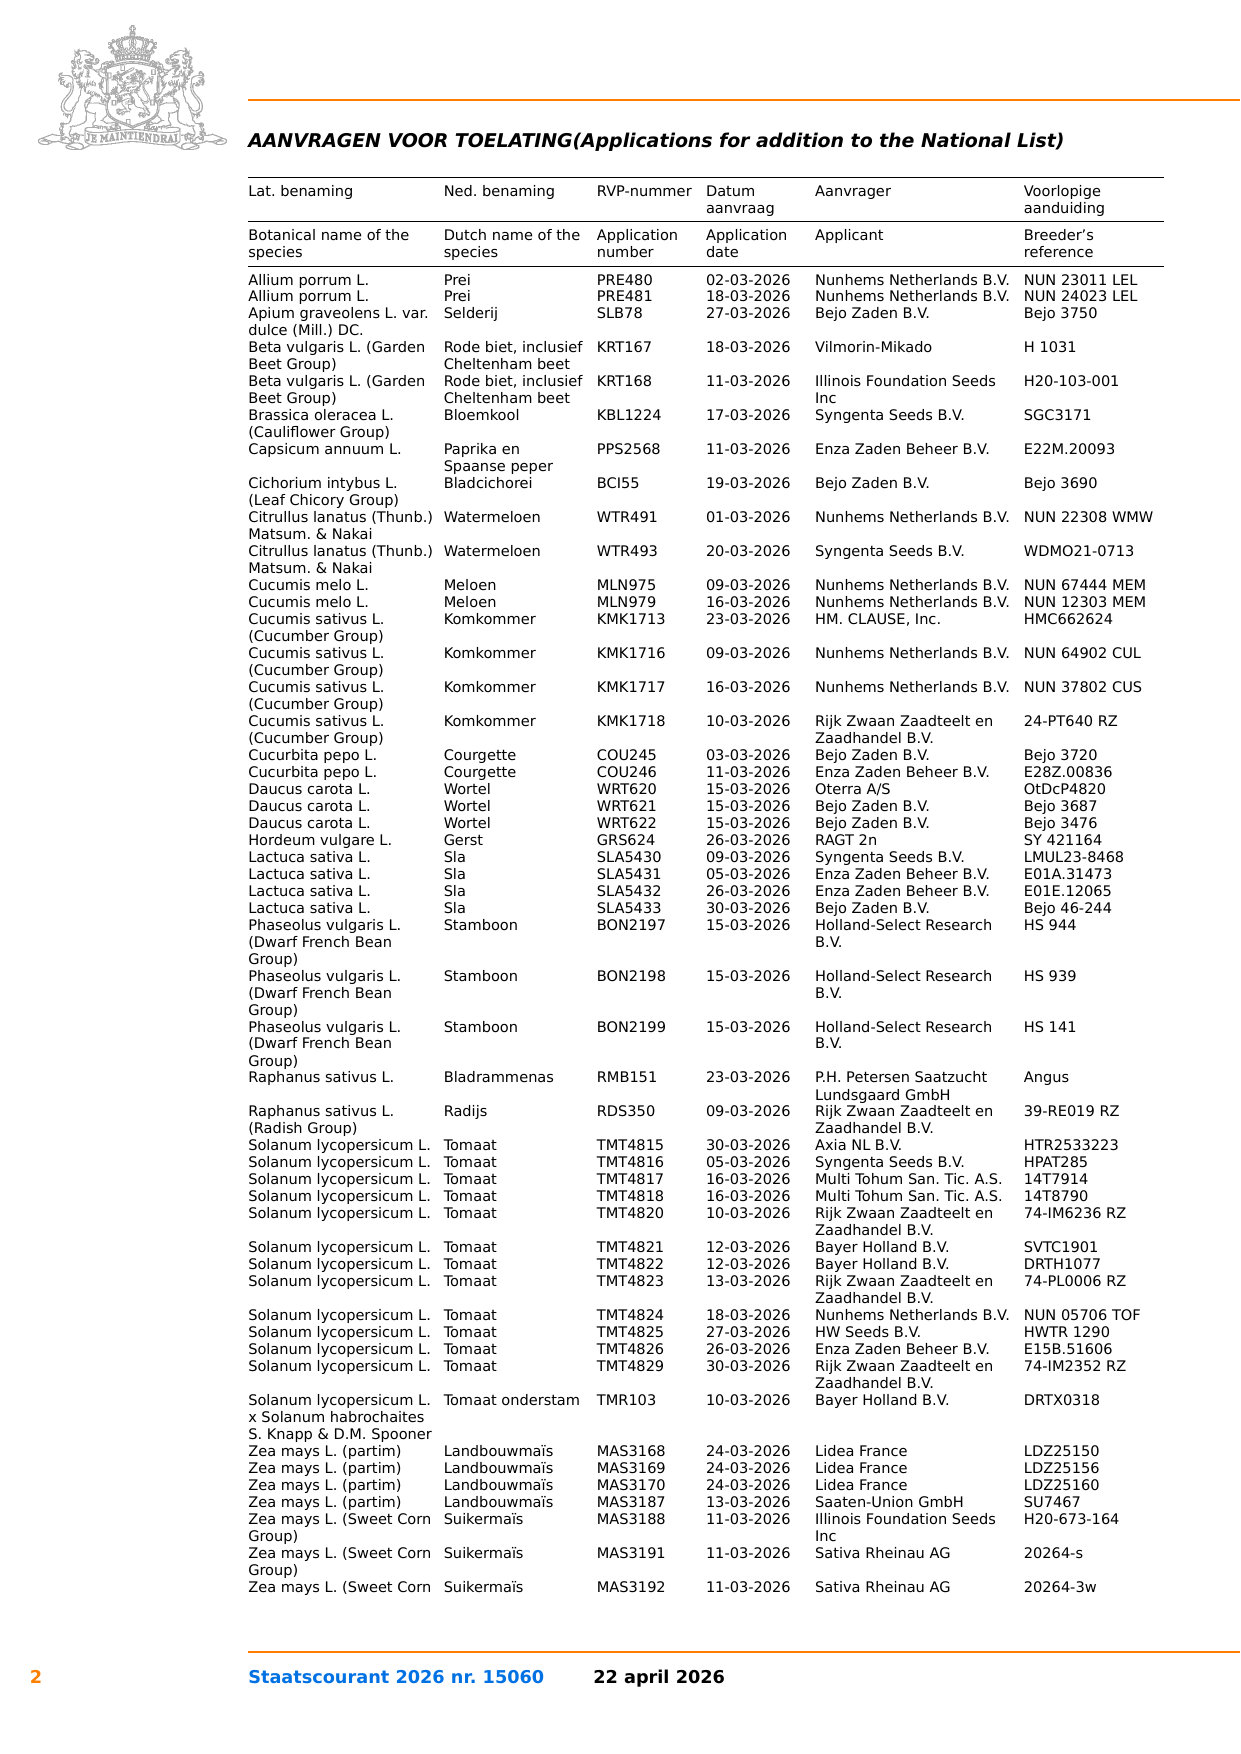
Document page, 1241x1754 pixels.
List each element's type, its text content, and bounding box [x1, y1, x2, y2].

table_cell Zea mays L. (partim) [248, 1477, 438, 1494]
table_cell Landbouwmaïs [438, 1460, 591, 1477]
table_cell LMUL23-8468 [1018, 849, 1163, 866]
table_cell Solanum lycopersicum L. x Solanum habrochaites S. Knapp & D.M. Spooner [248, 1392, 438, 1443]
table_cell Tomaat [438, 1256, 591, 1273]
table_cell 18-03-2026 [700, 339, 809, 373]
table_cell Sla [438, 866, 591, 883]
table_cell Dutch name of the species [438, 222, 591, 266]
table_cell Komkommer [438, 679, 591, 713]
table_cell HPAT285 [1018, 1154, 1163, 1171]
table_cell Phaseolus vulgaris L. (Dwarf French Bean Group) [248, 1019, 438, 1069]
table_cell MAS3170 [591, 1477, 700, 1494]
table_cell 74-IM2352 RZ [1018, 1358, 1163, 1392]
table_cell KMK1717 [591, 679, 700, 713]
table_cell Lidea France [809, 1443, 1018, 1460]
table_cell TMR103 [591, 1392, 700, 1443]
table_cell Lidea France [809, 1477, 1018, 1494]
table_cell Watermeloen [438, 509, 591, 543]
table_cell TMT4822 [591, 1256, 700, 1273]
table_cell MAS3192 [591, 1579, 700, 1596]
table_cell NUN 05706 TOF [1018, 1307, 1163, 1324]
table_cell 15-03-2026 [700, 917, 809, 967]
table_cell Bloemkool [438, 407, 591, 441]
table_cell Syngenta Seeds B.V. [809, 407, 1018, 441]
table_cell WTR493 [591, 543, 700, 577]
table_cell Suikermaïs [438, 1511, 591, 1545]
table_header Datum aanvraag [700, 178, 809, 221]
table_cell 12-03-2026 [700, 1256, 809, 1273]
table_cell Solanum lycopersicum L. [248, 1358, 438, 1392]
table_cell Enza Zaden Beheer B.V. [809, 764, 1018, 781]
table_header Voorlopige aanduiding [1018, 178, 1163, 221]
table_cell TMT4821 [591, 1239, 700, 1256]
table_cell Raphanus sativus L. (Radish Group) [248, 1103, 438, 1137]
table_cell NUN 64902 CUL [1018, 645, 1163, 679]
table_cell Rode biet, inclusief Cheltenham beet [438, 373, 591, 407]
table_cell HW Seeds B.V. [809, 1324, 1018, 1341]
table_cell TMT4829 [591, 1358, 700, 1392]
table_cell 17-03-2026 [700, 407, 809, 441]
table_cell Suikermaïs [438, 1579, 591, 1596]
table_cell Sativa Rheinau AG [809, 1579, 1018, 1596]
table_cell HS 141 [1018, 1019, 1163, 1069]
table_cell Zea mays L. (Sweet Corn Group) [248, 1511, 438, 1545]
table_cell NUN 12303 MEM [1018, 594, 1163, 611]
table_cell Cucurbita pepo L. [248, 747, 438, 764]
table_cell Bejo 3720 [1018, 747, 1163, 764]
table_cell 11-03-2026 [700, 373, 809, 407]
table_cell KRT167 [591, 339, 700, 373]
table_cell Sla [438, 883, 591, 899]
table_cell Axia NL B.V. [809, 1137, 1018, 1154]
table_cell Prei [438, 267, 591, 288]
table_cell 11-03-2026 [700, 764, 809, 781]
table_cell Selderij [438, 305, 591, 339]
table_cell KRT168 [591, 373, 700, 407]
table_cell 74-IM6236 RZ [1018, 1205, 1163, 1239]
table_cell Multi Tohum San. Tic. A.S. [809, 1188, 1018, 1205]
table_cell Holland-Select Research B.V. [809, 917, 1018, 967]
table_cell 15-03-2026 [700, 798, 809, 815]
table_cell TMT4825 [591, 1324, 700, 1341]
table_cell Cichorium intybus L. (Leaf Chicory Group) [248, 475, 438, 509]
table_header Aanvrager [809, 178, 1018, 221]
table_cell Solanum lycopersicum L. [248, 1239, 438, 1256]
table_cell KMK1718 [591, 713, 700, 747]
table_cell Landbouwmaïs [438, 1494, 591, 1511]
table_cell WRT621 [591, 798, 700, 815]
table_cell 20264-s [1018, 1545, 1163, 1579]
table_cell Solanum lycopersicum L. [248, 1256, 438, 1273]
table_cell Breeder’s reference [1018, 222, 1163, 266]
table_cell H20-673-164 [1018, 1511, 1163, 1545]
table_cell 74-PL0006 RZ [1018, 1273, 1163, 1307]
table_cell Applicant [809, 222, 1018, 266]
table_cell Bayer Holland B.V. [809, 1239, 1018, 1256]
table_cell MAS3191 [591, 1545, 700, 1579]
table_cell Zea mays L. (Sweet Corn [248, 1579, 438, 1596]
table_cell Tomaat [438, 1154, 591, 1171]
table_cell Brassica oleracea L. (Cauliflower Group) [248, 407, 438, 441]
table_cell Capsicum annuum L. [248, 441, 438, 475]
table_cell Bejo 3687 [1018, 798, 1163, 815]
table_cell Bayer Holland B.V. [809, 1392, 1018, 1443]
table_cell Meloen [438, 577, 591, 594]
table_cell 19-03-2026 [700, 475, 809, 509]
table_cell 27-03-2026 [700, 305, 809, 339]
table_cell 30-03-2026 [700, 1358, 809, 1392]
table_cell Vilmorin-Mikado [809, 339, 1018, 373]
table_cell Allium porrum L. [248, 288, 438, 305]
table_cell E28Z.00836 [1018, 764, 1163, 781]
table_cell Solanum lycopersicum L. [248, 1324, 438, 1341]
table_cell BON2199 [591, 1019, 700, 1069]
table_cell E15B.51606 [1018, 1341, 1163, 1358]
picture [38, 25, 227, 150]
table_cell Bejo 3476 [1018, 815, 1163, 832]
table_cell Tomaat [438, 1273, 591, 1307]
table_cell MAS3187 [591, 1494, 700, 1511]
table_cell Enza Zaden Beheer B.V. [809, 883, 1018, 899]
table_cell HWTR 1290 [1018, 1324, 1163, 1341]
table_cell LDZ25150 [1018, 1443, 1163, 1460]
table_cell 13-03-2026 [700, 1494, 809, 1511]
table_cell Meloen [438, 594, 591, 611]
table_cell 01-03-2026 [700, 509, 809, 543]
table_cell Application date [700, 222, 809, 266]
table_cell Bejo 3690 [1018, 475, 1163, 509]
table_cell SU7467 [1018, 1494, 1163, 1511]
table_cell Tomaat [438, 1137, 591, 1154]
table_cell Angus [1018, 1069, 1163, 1103]
table_cell Lactuca sativa L. [248, 883, 438, 899]
table_cell 27-03-2026 [700, 1324, 809, 1341]
table_cell 24-03-2026 [700, 1477, 809, 1494]
table_cell HM. CLAUSE, Inc. [809, 611, 1018, 645]
table_cell Zea mays L. (partim) [248, 1460, 438, 1477]
table_cell Syngenta Seeds B.V. [809, 543, 1018, 577]
table_cell Suikermaïs [438, 1545, 591, 1579]
table_cell Radijs [438, 1103, 591, 1137]
table_cell Lactuca sativa L. [248, 849, 438, 866]
table_cell 26-03-2026 [700, 883, 809, 899]
table_cell Courgette [438, 764, 591, 781]
table_cell KMK1716 [591, 645, 700, 679]
table_cell Tomaat [438, 1307, 591, 1324]
table_cell Daucus carota L. [248, 798, 438, 815]
table_cell H 1031 [1018, 339, 1163, 373]
table_cell H20-103-001 [1018, 373, 1163, 407]
table_cell Prei [438, 288, 591, 305]
table_cell TMT4815 [591, 1137, 700, 1154]
table_cell 30-03-2026 [700, 900, 809, 917]
table_cell Solanum lycopersicum L. [248, 1188, 438, 1205]
table_cell Phaseolus vulgaris L. (Dwarf French Bean Group) [248, 968, 438, 1018]
table_cell Sla [438, 849, 591, 866]
table_cell TMT4816 [591, 1154, 700, 1171]
table_cell Beta vulgaris L. (Garden Beet Group) [248, 339, 438, 373]
table_cell Citrullus lanatus (Thunb.) Matsum. & Nakai [248, 543, 438, 577]
table_cell OtDcP4820 [1018, 781, 1163, 798]
table_cell 16-03-2026 [700, 1188, 809, 1205]
table_cell DRTH1077 [1018, 1256, 1163, 1273]
table_cell 09-03-2026 [700, 849, 809, 866]
table_cell 10-03-2026 [700, 713, 809, 747]
table_cell Landbouwmaïs [438, 1443, 591, 1460]
table_cell Bejo Zaden B.V. [809, 798, 1018, 815]
table_cell MAS3188 [591, 1511, 700, 1545]
table_header RVP-nummer [591, 178, 700, 221]
table_cell Stamboon [438, 917, 591, 967]
table_cell Zea mays L. (Sweet Corn Group) [248, 1545, 438, 1579]
table_cell Allium porrum L. [248, 267, 438, 288]
table_cell Rijk Zwaan Zaadteelt en Zaadhandel B.V. [809, 713, 1018, 747]
table_cell Illinois Foundation Seeds Inc [809, 373, 1018, 407]
table_cell 02-03-2026 [700, 267, 809, 288]
table_cell 15-03-2026 [700, 815, 809, 832]
table_cell 12-03-2026 [700, 1239, 809, 1256]
table_cell Sativa Rheinau AG [809, 1545, 1018, 1579]
table_cell 11-03-2026 [700, 1545, 809, 1579]
table_cell 11-03-2026 [700, 1511, 809, 1545]
table_cell Bladcichorei [438, 475, 591, 509]
table_cell Solanum lycopersicum L. [248, 1154, 438, 1171]
table_cell 09-03-2026 [700, 1103, 809, 1137]
table_cell 20264-3w [1018, 1579, 1163, 1596]
table_cell Daucus carota L. [248, 815, 438, 832]
table_cell Syngenta Seeds B.V. [809, 849, 1018, 866]
table_cell Zea mays L. (partim) [248, 1494, 438, 1511]
table_cell BON2197 [591, 917, 700, 967]
table_cell HS 944 [1018, 917, 1163, 967]
table_cell KMK1713 [591, 611, 700, 645]
table_cell Syngenta Seeds B.V. [809, 1154, 1018, 1171]
table_cell SLB78 [591, 305, 700, 339]
table_cell Nunhems Netherlands B.V. [809, 645, 1018, 679]
table_cell TMT4824 [591, 1307, 700, 1324]
table_cell Bejo Zaden B.V. [809, 747, 1018, 764]
table_cell Solanum lycopersicum L. [248, 1171, 438, 1188]
table_cell Nunhems Netherlands B.V. [809, 267, 1018, 288]
table_cell Watermeloen [438, 543, 591, 577]
table_cell COU246 [591, 764, 700, 781]
table_cell PRE481 [591, 288, 700, 305]
table_cell SLA5433 [591, 900, 700, 917]
table_cell 18-03-2026 [700, 288, 809, 305]
table_cell Enza Zaden Beheer B.V. [809, 441, 1018, 475]
table_cell Solanum lycopersicum L. [248, 1307, 438, 1324]
table_cell PRE480 [591, 267, 700, 288]
table_cell 23-03-2026 [700, 1069, 809, 1103]
table_cell Rijk Zwaan Zaadteelt en Zaadhandel B.V. [809, 1273, 1018, 1307]
table_cell 18-03-2026 [700, 1307, 809, 1324]
table_cell Lactuca sativa L. [248, 900, 438, 917]
table_cell Citrullus lanatus (Thunb.) Matsum. & Nakai [248, 509, 438, 543]
table_cell Oterra A/S [809, 781, 1018, 798]
table_cell Cucumis melo L. [248, 594, 438, 611]
table_cell Lactuca sativa L. [248, 866, 438, 883]
table_cell 13-03-2026 [700, 1273, 809, 1307]
table_cell Bayer Holland B.V. [809, 1256, 1018, 1273]
table_cell LDZ25156 [1018, 1460, 1163, 1477]
table_cell WRT622 [591, 815, 700, 832]
table_cell HS 939 [1018, 968, 1163, 1018]
table_cell Enza Zaden Beheer B.V. [809, 1341, 1018, 1358]
table_cell Nunhems Netherlands B.V. [809, 577, 1018, 594]
table_cell Komkommer [438, 713, 591, 747]
table_cell Komkommer [438, 645, 591, 679]
table_cell NUN 37802 CUS [1018, 679, 1163, 713]
table_cell 10-03-2026 [700, 1205, 809, 1239]
table_cell Bladrammenas [438, 1069, 591, 1103]
table_cell MLN975 [591, 577, 700, 594]
table_cell RDS350 [591, 1103, 700, 1137]
table_cell SLA5431 [591, 866, 700, 883]
table_cell 15-03-2026 [700, 781, 809, 798]
table_cell 09-03-2026 [700, 645, 809, 679]
table_cell Tomaat [438, 1171, 591, 1188]
table_cell NUN 24023 LEL [1018, 288, 1163, 305]
table_cell RAGT 2n [809, 832, 1018, 849]
table_cell SVTC1901 [1018, 1239, 1163, 1256]
table_cell Komkommer [438, 611, 591, 645]
table_cell 05-03-2026 [700, 866, 809, 883]
table_cell 24-03-2026 [700, 1460, 809, 1477]
table_cell Tomaat onderstam [438, 1392, 591, 1443]
table_cell Tomaat [438, 1324, 591, 1341]
table_cell Solanum lycopersicum L. [248, 1205, 438, 1239]
table_cell Cucumis sativus L. (Cucumber Group) [248, 713, 438, 747]
table_cell HTR2533223 [1018, 1137, 1163, 1154]
table_cell WRT620 [591, 781, 700, 798]
table_cell BCI55 [591, 475, 700, 509]
table_cell MAS3169 [591, 1460, 700, 1477]
table_cell Tomaat [438, 1188, 591, 1205]
table_cell Stamboon [438, 968, 591, 1018]
table_cell TMT4820 [591, 1205, 700, 1239]
table_cell E01E.12065 [1018, 883, 1163, 899]
table_cell Holland-Select Research B.V. [809, 968, 1018, 1018]
table_cell Wortel [438, 815, 591, 832]
table_cell 23-03-2026 [700, 611, 809, 645]
table_cell 11-03-2026 [700, 1579, 809, 1596]
table_cell BON2198 [591, 968, 700, 1018]
table_cell TMT4817 [591, 1171, 700, 1188]
table_cell DRTX0318 [1018, 1392, 1163, 1443]
table_cell 30-03-2026 [700, 1137, 809, 1154]
table_cell 26-03-2026 [700, 1341, 809, 1358]
table_cell Apium graveolens L. var. dulce (Mill.) DC. [248, 305, 438, 339]
table_cell MAS3168 [591, 1443, 700, 1460]
table_cell Botanical name of the species [248, 222, 438, 266]
table_cell SLA5430 [591, 849, 700, 866]
table_cell SY 421164 [1018, 832, 1163, 849]
table_cell Nunhems Netherlands B.V. [809, 288, 1018, 305]
table_cell Bejo 46-244 [1018, 900, 1163, 917]
table_cell Cucumis sativus L. (Cucumber Group) [248, 679, 438, 713]
table_cell 03-03-2026 [700, 747, 809, 764]
table_cell Nunhems Netherlands B.V. [809, 509, 1018, 543]
table_cell Nunhems Netherlands B.V. [809, 1307, 1018, 1324]
table_cell Application number [591, 222, 700, 266]
table_cell E01A.31473 [1018, 866, 1163, 883]
table_cell HMC662624 [1018, 611, 1163, 645]
table_cell TMT4826 [591, 1341, 700, 1358]
table_cell Wortel [438, 798, 591, 815]
table_cell Zea mays L. (partim) [248, 1443, 438, 1460]
table_cell TMT4823 [591, 1273, 700, 1307]
table_cell WTR491 [591, 509, 700, 543]
table_cell Lidea France [809, 1460, 1018, 1477]
table_cell 24-PT640 RZ [1018, 713, 1163, 747]
table_cell 10-03-2026 [700, 1392, 809, 1443]
table_cell 15-03-2026 [700, 968, 809, 1018]
table_cell Bejo Zaden B.V. [809, 305, 1018, 339]
table_cell Stamboon [438, 1019, 591, 1069]
table_cell Tomaat [438, 1341, 591, 1358]
table_cell Landbouwmaïs [438, 1477, 591, 1494]
table_cell Cucumis sativus L. (Cucumber Group) [248, 645, 438, 679]
table_cell Nunhems Netherlands B.V. [809, 594, 1018, 611]
table_cell 14T8790 [1018, 1188, 1163, 1205]
table_cell Rijk Zwaan Zaadteelt en Zaadhandel B.V. [809, 1205, 1018, 1239]
table_cell Rijk Zwaan Zaadteelt en Zaadhandel B.V. [809, 1358, 1018, 1392]
table_cell Gerst [438, 832, 591, 849]
table_cell Raphanus sativus L. [248, 1069, 438, 1103]
table_cell 39-RE019 RZ [1018, 1103, 1163, 1137]
subtitle AANVRAGEN VOOR TOELATING(Applications for addition to the National List) [248, 130, 1163, 152]
table_cell P.H. Petersen Saatzucht Lundsgaard GmbH [809, 1069, 1018, 1103]
table_cell NUN 22308 WMW [1018, 509, 1163, 543]
table_cell E22M.20093 [1018, 441, 1163, 475]
table_cell LDZ25160 [1018, 1477, 1163, 1494]
table_cell COU245 [591, 747, 700, 764]
table_cell Beta vulgaris L. (Garden Beet Group) [248, 373, 438, 407]
table_cell Wortel [438, 781, 591, 798]
table_cell Illinois Foundation Seeds Inc [809, 1511, 1018, 1545]
table_cell 05-03-2026 [700, 1154, 809, 1171]
table_cell Sla [438, 900, 591, 917]
table_header Lat. benaming [248, 178, 438, 221]
table_cell 14T7914 [1018, 1171, 1163, 1188]
table_cell Daucus carota L. [248, 781, 438, 798]
table_cell 26-03-2026 [700, 832, 809, 849]
table_cell Paprika en Spaanse peper [438, 441, 591, 475]
table_cell Bejo Zaden B.V. [809, 815, 1018, 832]
table_cell 16-03-2026 [700, 679, 809, 713]
table_cell Enza Zaden Beheer B.V. [809, 866, 1018, 883]
table_cell Holland-Select Research B.V. [809, 1019, 1018, 1069]
table_cell Cucumis sativus L. (Cucumber Group) [248, 611, 438, 645]
table_cell Bejo Zaden B.V. [809, 475, 1018, 509]
table_cell KBL1224 [591, 407, 700, 441]
table_cell 24-03-2026 [700, 1443, 809, 1460]
table_cell Tomaat [438, 1358, 591, 1392]
table_cell Cucurbita pepo L. [248, 764, 438, 781]
table_cell SGC3171 [1018, 407, 1163, 441]
table_cell Phaseolus vulgaris L. (Dwarf French Bean Group) [248, 917, 438, 967]
table_cell 16-03-2026 [700, 594, 809, 611]
table_cell 16-03-2026 [700, 1171, 809, 1188]
table_cell Cucumis melo L. [248, 577, 438, 594]
table_cell Rijk Zwaan Zaadteelt en Zaadhandel B.V. [809, 1103, 1018, 1137]
table_cell Tomaat [438, 1239, 591, 1256]
table_cell WDMO21-0713 [1018, 543, 1163, 577]
table_cell SLA5432 [591, 883, 700, 899]
table_cell 09-03-2026 [700, 577, 809, 594]
table_cell TMT4818 [591, 1188, 700, 1205]
table_cell Nunhems Netherlands B.V. [809, 679, 1018, 713]
table_cell 15-03-2026 [700, 1019, 809, 1069]
table_cell 11-03-2026 [700, 441, 809, 475]
table_cell Tomaat [438, 1205, 591, 1239]
table_cell Bejo Zaden B.V. [809, 900, 1018, 917]
table_header Ned. benaming [438, 178, 591, 221]
table_cell Solanum lycopersicum L. [248, 1273, 438, 1307]
table_cell RMB151 [591, 1069, 700, 1103]
table_cell Saaten-Union GmbH [809, 1494, 1018, 1511]
table_cell GRS624 [591, 832, 700, 849]
table_cell 20-03-2026 [700, 543, 809, 577]
table_cell Rode biet, inclusief Cheltenham beet [438, 339, 591, 373]
table_cell Bejo 3750 [1018, 305, 1163, 339]
table_cell NUN 23011 LEL [1018, 267, 1163, 288]
table_cell Solanum lycopersicum L. [248, 1137, 438, 1154]
table_cell Solanum lycopersicum L. [248, 1341, 438, 1358]
table_cell Multi Tohum San. Tic. A.S. [809, 1171, 1018, 1188]
table_cell Hordeum vulgare L. [248, 832, 438, 849]
table_cell MLN979 [591, 594, 700, 611]
table_cell PPS2568 [591, 441, 700, 475]
table_cell NUN 67444 MEM [1018, 577, 1163, 594]
table_cell Courgette [438, 747, 591, 764]
